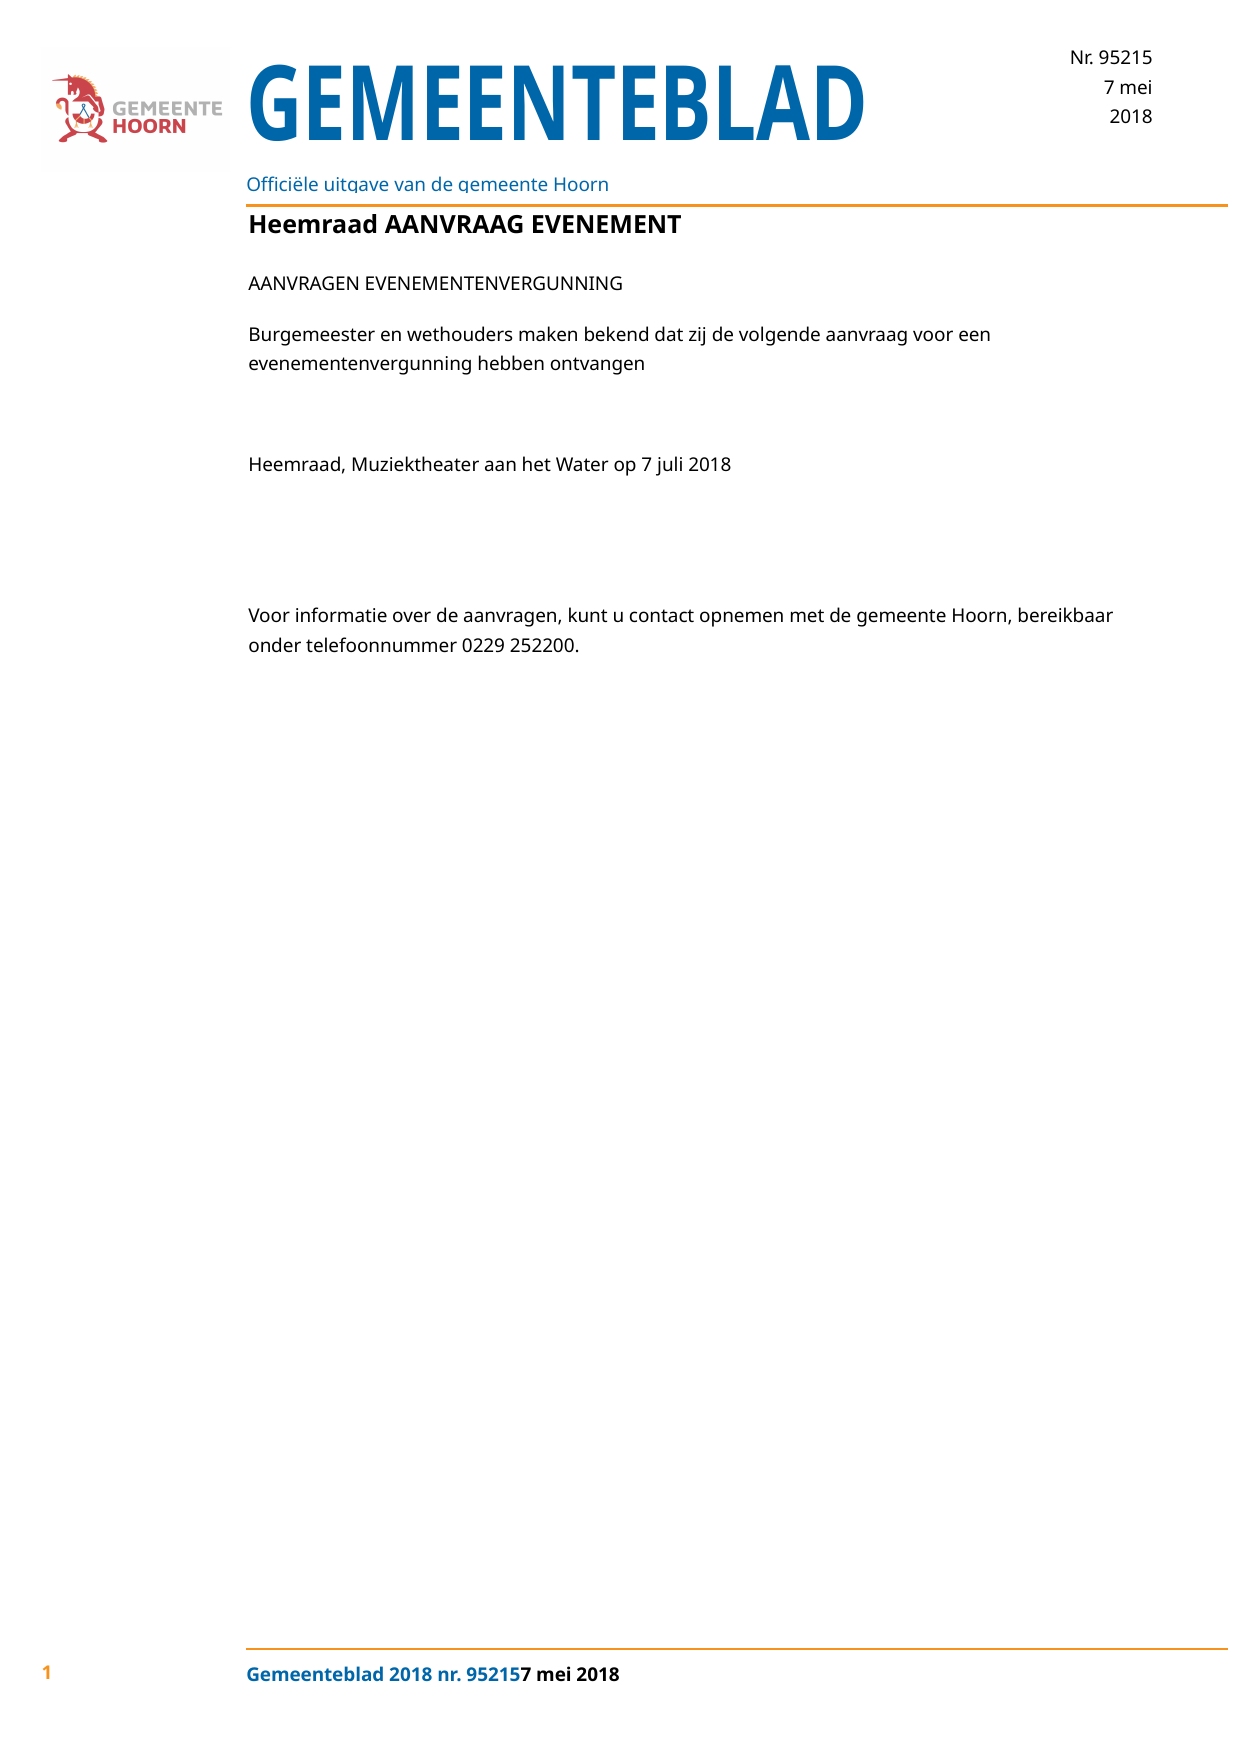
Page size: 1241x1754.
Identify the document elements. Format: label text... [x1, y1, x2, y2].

text Heemraad AANVRAAG EVENEMENT [248, 207, 1152, 241]
text Heemraad, Muziektheater aan het Water op 7 juli 2018 [248, 451, 1152, 477]
text AANVRAGEN EVENEMENTENVERGUNNING [248, 270, 1152, 296]
text Voor informatie over de aanvragen, kunt u contact opnemen met de gemeente Hoorn, bereikbaar onder telefoonnummer 0229 252200. [248, 602, 1152, 658]
text Burgemeester en wethouders maken bekend dat zij de volgende aanvraag voor een evenementenvergunning hebben ontvangen [248, 321, 1152, 376]
picture [41, 47, 231, 172]
